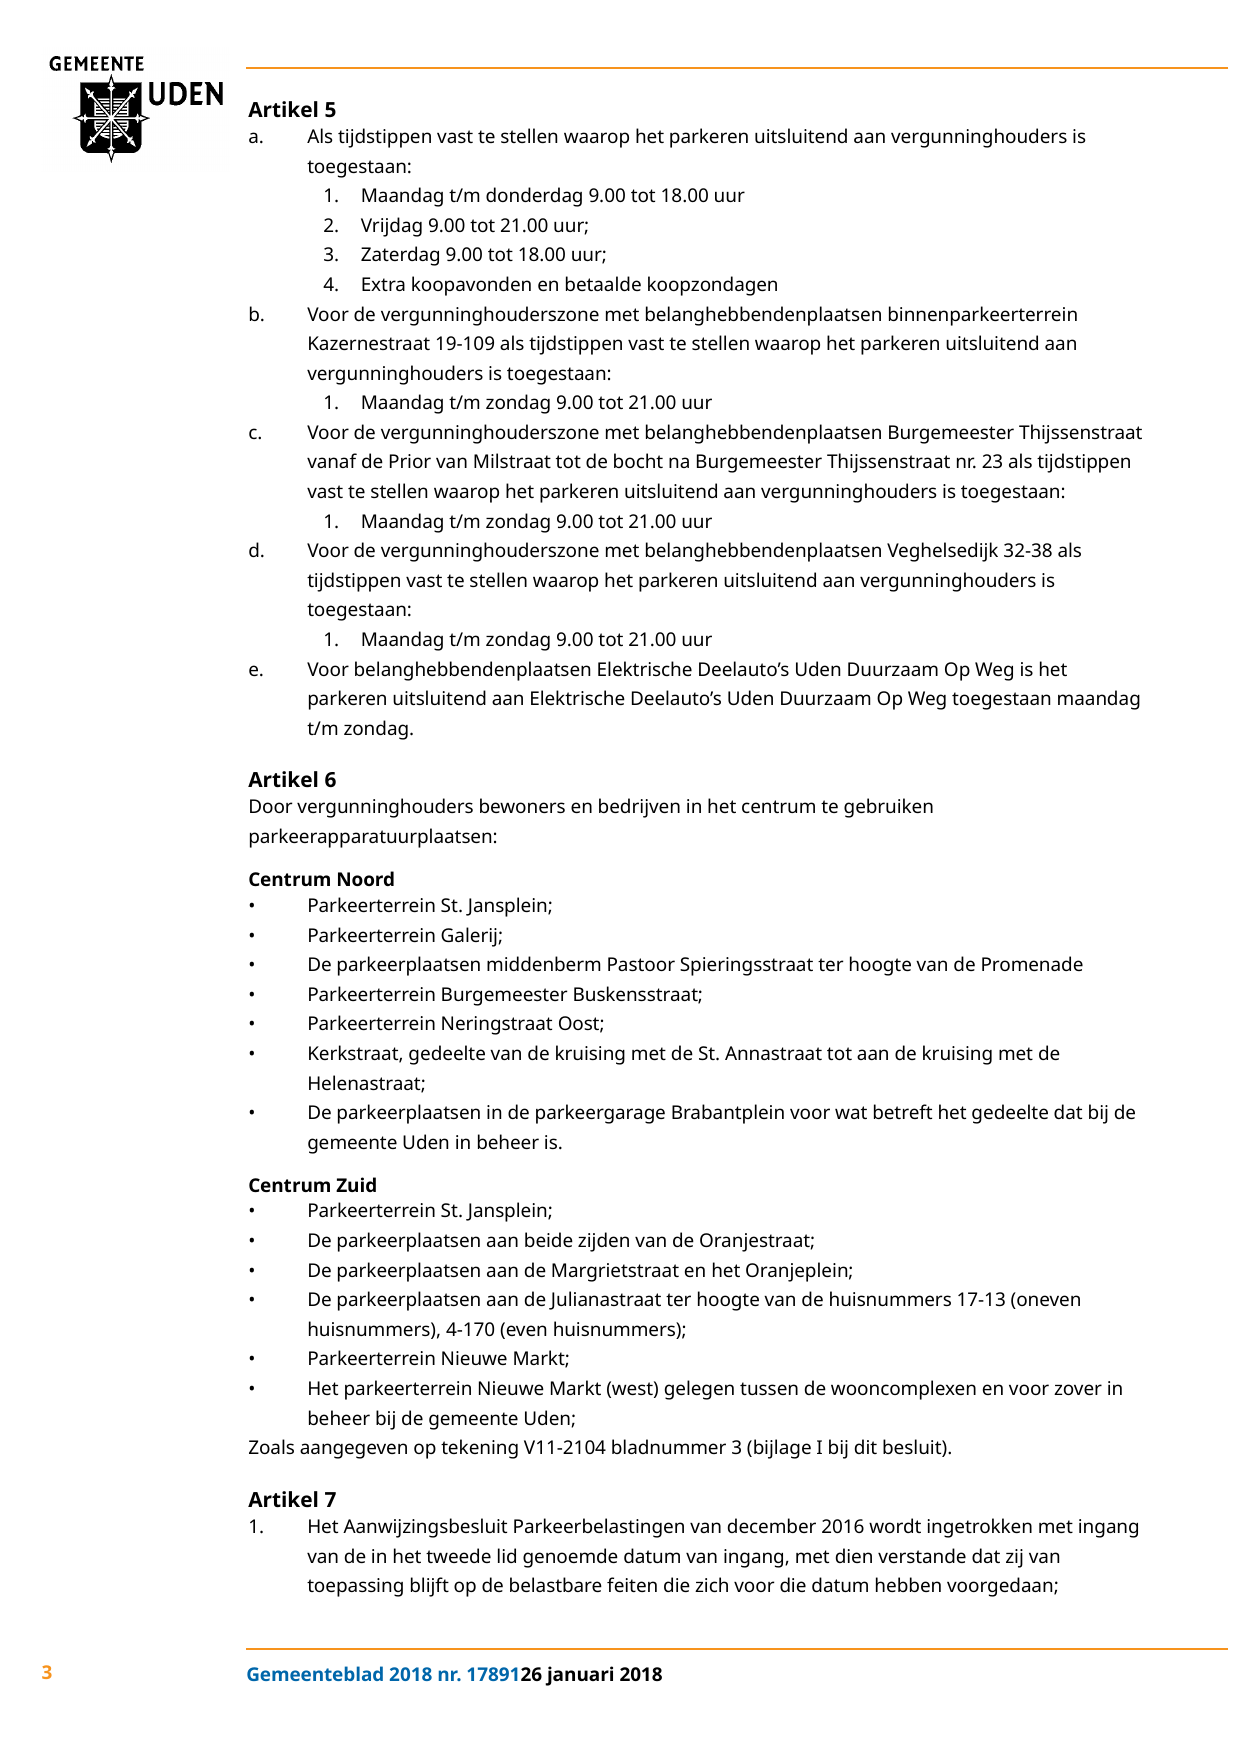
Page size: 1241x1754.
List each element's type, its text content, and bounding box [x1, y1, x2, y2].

list De parkeerplaatsen in de parkeergarage Brabantplein voor wat betreft het gedeelte dat bij de gemeente Uden in beheer is. [248, 1099, 1152, 1154]
list Voor de vergunninghouderszone met belanghebbendenplaatsen binnenparkeerterrein Kazernestraat 19-109 als tijdstippen vast te stellen waarop het parkeren uitsluitend aan vergunninghouders is toegestaan: [248, 301, 1152, 386]
list Maandag t/m donderdag 9.00 tot 18.00 uur [323, 182, 1152, 208]
list Maandag t/m zondag 9.00 tot 21.00 uur [323, 508, 1152, 533]
list De parkeerplaatsen aan de Julianastraat ter hoogte van de huisnummers 17-13 (oneven huisnummers), 4-170 (even huisnummers); [248, 1286, 1152, 1342]
text Artikel 7 [248, 1485, 1152, 1513]
list Het Aanwijzingsbesluit Parkeerbelastingen van december 2016 wordt ingetrokken met ingang van de in het tweede lid genoemde datum van ingang, met dien verstande dat zij van toepassing blijft op de belastbare feiten die zich voor die datum hebben voorgedaan; [248, 1513, 1152, 1598]
list Parkeerterrein Neringstraat Oost; [248, 1011, 1152, 1036]
text Centrum Zuid [248, 1172, 1152, 1198]
list Het parkeerterrein Nieuwe Markt (west) gelegen tussen de wooncomplexen en voor zover in beheer bij de gemeente Uden; [248, 1375, 1152, 1431]
text Artikel 5 [248, 95, 1152, 123]
list Parkeerterrein Galerij; [248, 922, 1152, 947]
list Voor belanghebbendenplaatsen Elektrische Deelauto’s Uden Duurzaam Op Weg is het parkeren uitsluitend aan Elektrische Deelauto’s Uden Duurzaam Op Weg toegestaan maandag t/m zondag. [248, 656, 1152, 741]
list Voor de vergunninghouderszone met belanghebbendenplaatsen Veghelsedijk 32-38 als tijdstippen vast te stellen waarop het parkeren uitsluitend aan vergunninghouders is toegestaan: [248, 537, 1152, 622]
list De parkeerplaatsen aan de Margrietstraat en het Oranjeplein; [248, 1257, 1152, 1283]
list Als tijdstippen vast te stellen waarop het parkeren uitsluitend aan vergunninghouders is toegestaan: [248, 123, 1152, 178]
text Artikel 6 [248, 765, 1152, 794]
list Parkeerterrein Nieuwe Markt; [248, 1346, 1152, 1371]
list Kerkstraat, gedeelte van de kruising met de St. Annastraat tot aan de kruising met de Helenastraat; [248, 1040, 1152, 1095]
list Parkeerterrein St. Jansplein; [248, 1198, 1152, 1223]
text Door vergunninghouders bewoners en bedrijven in het centrum te gebruiken parkeerapparatuurplaatsen: [248, 794, 1152, 849]
list Parkeerterrein Burgemeester Buskensstraat; [248, 981, 1152, 1007]
list Vrijdag 9.00 tot 21.00 uur; [323, 212, 1152, 238]
list Extra koopavonden en betaalde koopzondagen [323, 271, 1152, 297]
list Maandag t/m zondag 9.00 tot 21.00 uur [323, 626, 1152, 652]
list De parkeerplaatsen middenberm Pastoor Spieringsstraat ter hoogte van de Promenade [248, 951, 1152, 977]
picture [41, 47, 231, 172]
list Maandag t/m zondag 9.00 tot 21.00 uur [323, 389, 1152, 415]
list De parkeerplaatsen aan beide zijden van de Oranjestraat; [248, 1227, 1152, 1253]
text Centrum Noord [248, 866, 1152, 892]
list Parkeerterrein St. Jansplein; [248, 892, 1152, 918]
list Zaterdag 9.00 tot 18.00 uur; [323, 242, 1152, 267]
list Voor de vergunninghouderszone met belanghebbendenplaatsen Burgemeester Thijssenstraat vanaf de Prior van Milstraat tot de bocht na Burgemeester Thijssenstraat nr. 23 als tijdstippen vast te stellen waarop het parkeren uitsluitend aan vergunninghouders is toegestaan: [248, 419, 1152, 504]
text Zoals aangegeven op tekening V11-2104 bladnummer 3 (bijlage I bij dit besluit). [248, 1434, 1152, 1460]
